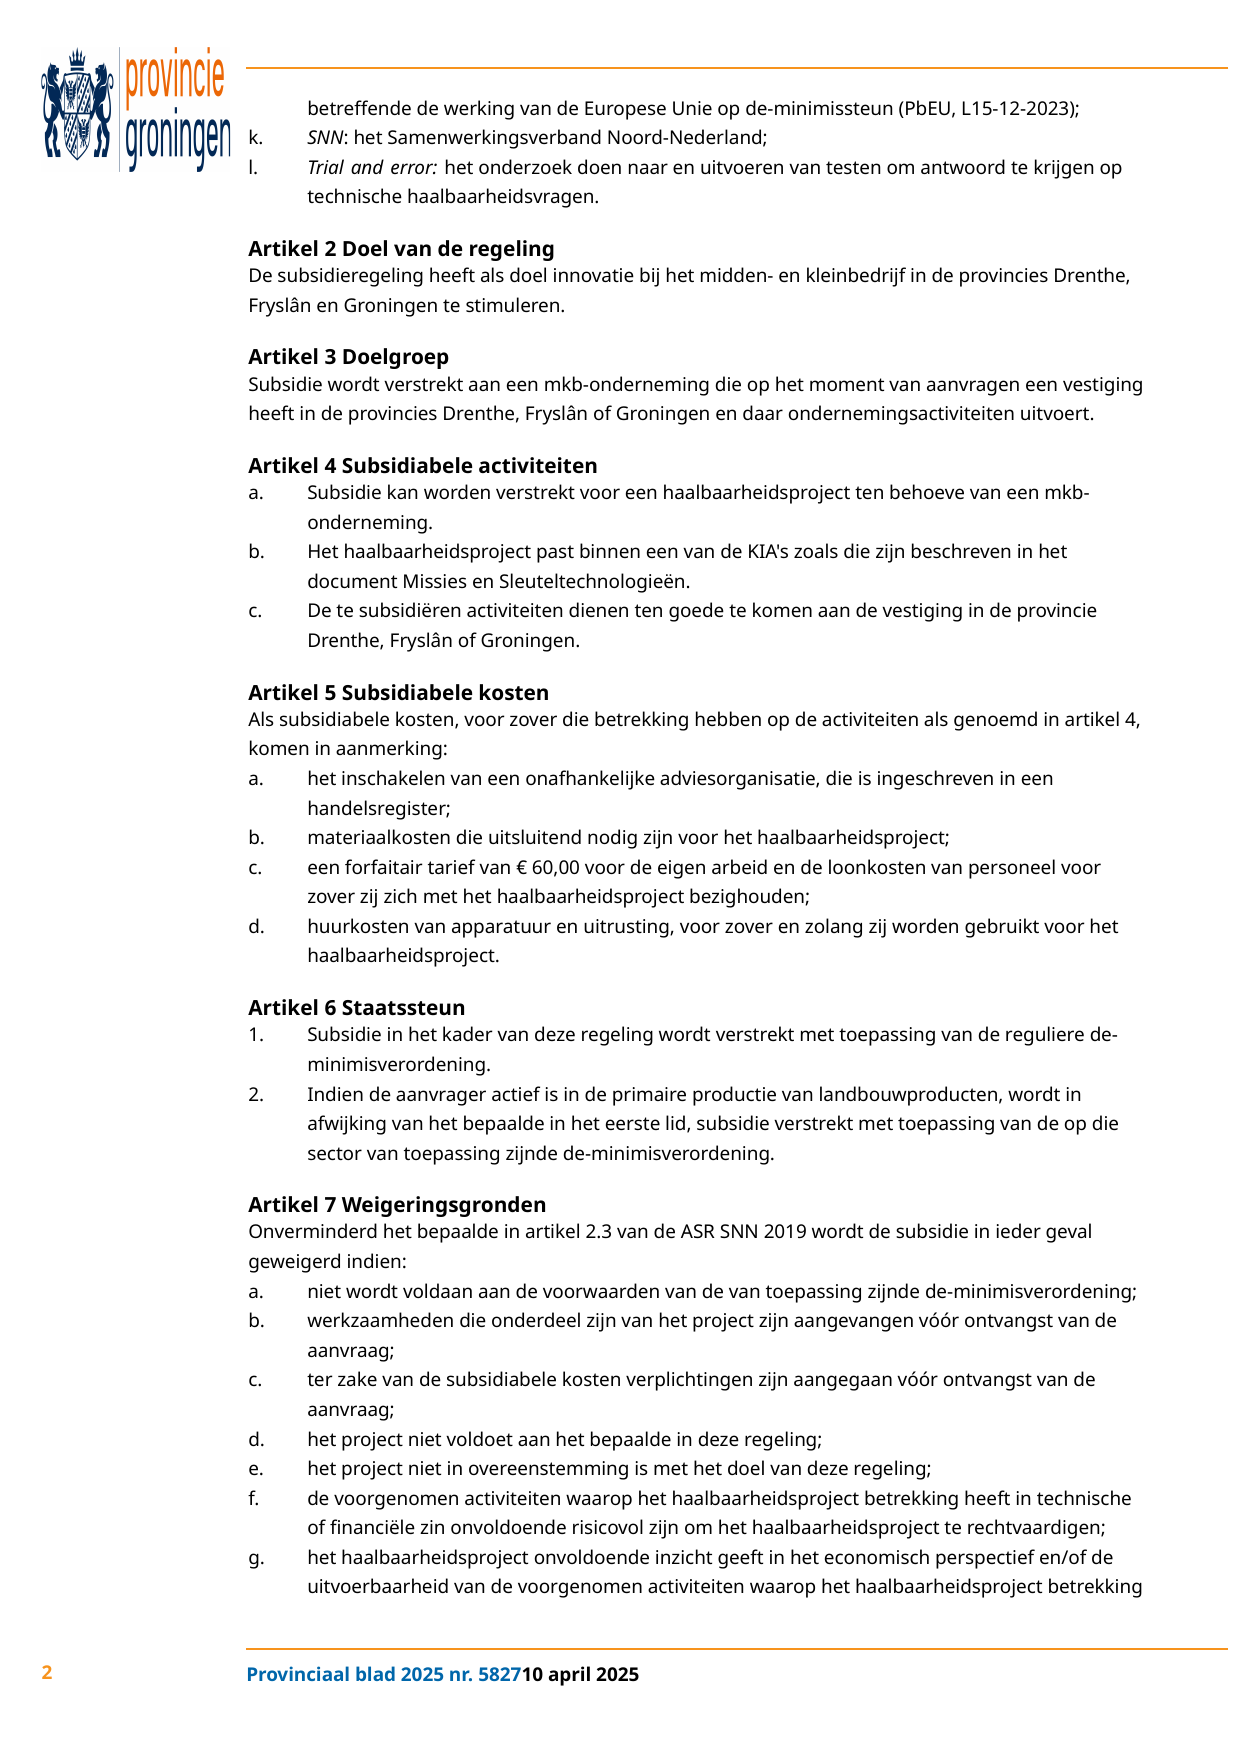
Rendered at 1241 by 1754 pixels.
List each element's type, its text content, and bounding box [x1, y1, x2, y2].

list het project niet voldoet aan het bepaalde in deze regeling; [248, 1426, 1152, 1452]
text Artikel 4 Subsidiabele activiteiten [248, 451, 1152, 479]
text Artikel 5 Subsidiabele kosten [248, 678, 1152, 706]
list het project niet in overeenstemming is met het doel van deze regeling; [248, 1455, 1152, 1481]
text De subsidieregeling heeft als doel innovatie bij het midden- en kleinbedrijf in de provincies Drenthe, Fryslân en Groningen te stimuleren. [248, 262, 1152, 318]
list het haalbaarheidsproject onvoldoende inzicht geeft in het economisch perspectief en/of de uitvoerbaarheid van de voorgenomen activiteiten waarop het haalbaarheidsproject betrekking [248, 1544, 1152, 1599]
list Trial and error: het onderzoek doen naar en uitvoeren van testen om antwoord te krijgen op technische haalbaarheidsvragen. [248, 154, 1152, 209]
list ter zake van de subsidiabele kosten verplichtingen zijn aangegaan vóór ontvangst van de aanvraag; [248, 1367, 1152, 1422]
list SNN: het Samenwerkingsverband Noord-Nederland; [248, 124, 1152, 150]
text Als subsidiabele kosten, voor zover die betrekking hebben op de activiteiten als genoemd in artikel 4, komen in aanmerking: [248, 706, 1152, 761]
list De te subsidiëren activiteiten dienen ten goede te komen aan de vestiging in de provincie Drenthe, Fryslân of Groningen. [248, 598, 1152, 653]
text Artikel 3 Doelgroep [248, 342, 1152, 371]
list een forfaitair tarief van € 60,00 voor de eigen arbeid en de loonkosten van personeel voor zover zij zich met het haalbaarheidsproject bezighouden; [248, 854, 1152, 909]
text Artikel 2 Doel van de regeling [248, 234, 1152, 262]
text Subsidie wordt verstrekt aan een mkb-onderneming die op het moment van aanvragen een vestiging heeft in de provincies Drenthe, Fryslân of Groningen en daar ondernemingsactiviteiten uitvoert. [248, 371, 1152, 426]
picture [41, 47, 231, 172]
list materiaalkosten die uitsluitend nodig zijn voor het haalbaarheidsproject; [248, 824, 1152, 850]
list het inschakelen van een onafhankelijke adviesorganisatie, die is ingeschreven in een handelsregister; [248, 765, 1152, 821]
list de voorgenomen activiteiten waarop het haalbaarheidsproject betrekking heeft in technische of financiële zin onvoldoende risicovol zijn om het haalbaarheidsproject te rechtvaardigen; [248, 1485, 1152, 1540]
text Artikel 7 Weigeringsgronden [248, 1190, 1152, 1219]
text Artikel 6 Staatssteun [248, 993, 1152, 1022]
list Indien de aanvrager actief is in de primaire productie van landbouwproducten, wordt in afwijking van het bepaalde in het eerste lid, subsidie verstrekt met toepassing van de op die sector van toepassing zijnde de-minimisverordening. [248, 1081, 1152, 1166]
text Onverminderd het bepaalde in artikel 2.3 van de ASR SNN 2019 wordt de subsidie in ieder geval geweigerd indien: [248, 1219, 1152, 1274]
list huurkosten van apparatuur en uitrusting, voor zover en zolang zij worden gebruikt voor het haalbaarheidsproject. [248, 913, 1152, 968]
list Het haalbaarheidsproject past binnen een van de KIA's zoals die zijn beschreven in het document Missies en Sleuteltechnologieën. [248, 538, 1152, 594]
list werkzaamheden die onderdeel zijn van het project zijn aangevangen vóór ontvangst van de aanvraag; [248, 1307, 1152, 1363]
list niet wordt voldaan aan de voorwaarden van de van toepassing zijnde de-minimisverordening; [248, 1278, 1152, 1304]
list Subsidie kan worden verstrekt voor een haalbaarheidsproject ten behoeve van een mkb-onderneming. [248, 479, 1152, 534]
list betreffende de werking van de Europese Unie op de-minimissteun (PbEU, L15-12-2023); [248, 95, 1152, 121]
list Subsidie in het kader van deze regeling wordt verstrekt met toepassing van de reguliere de-minimisverordening. [248, 1022, 1152, 1077]
